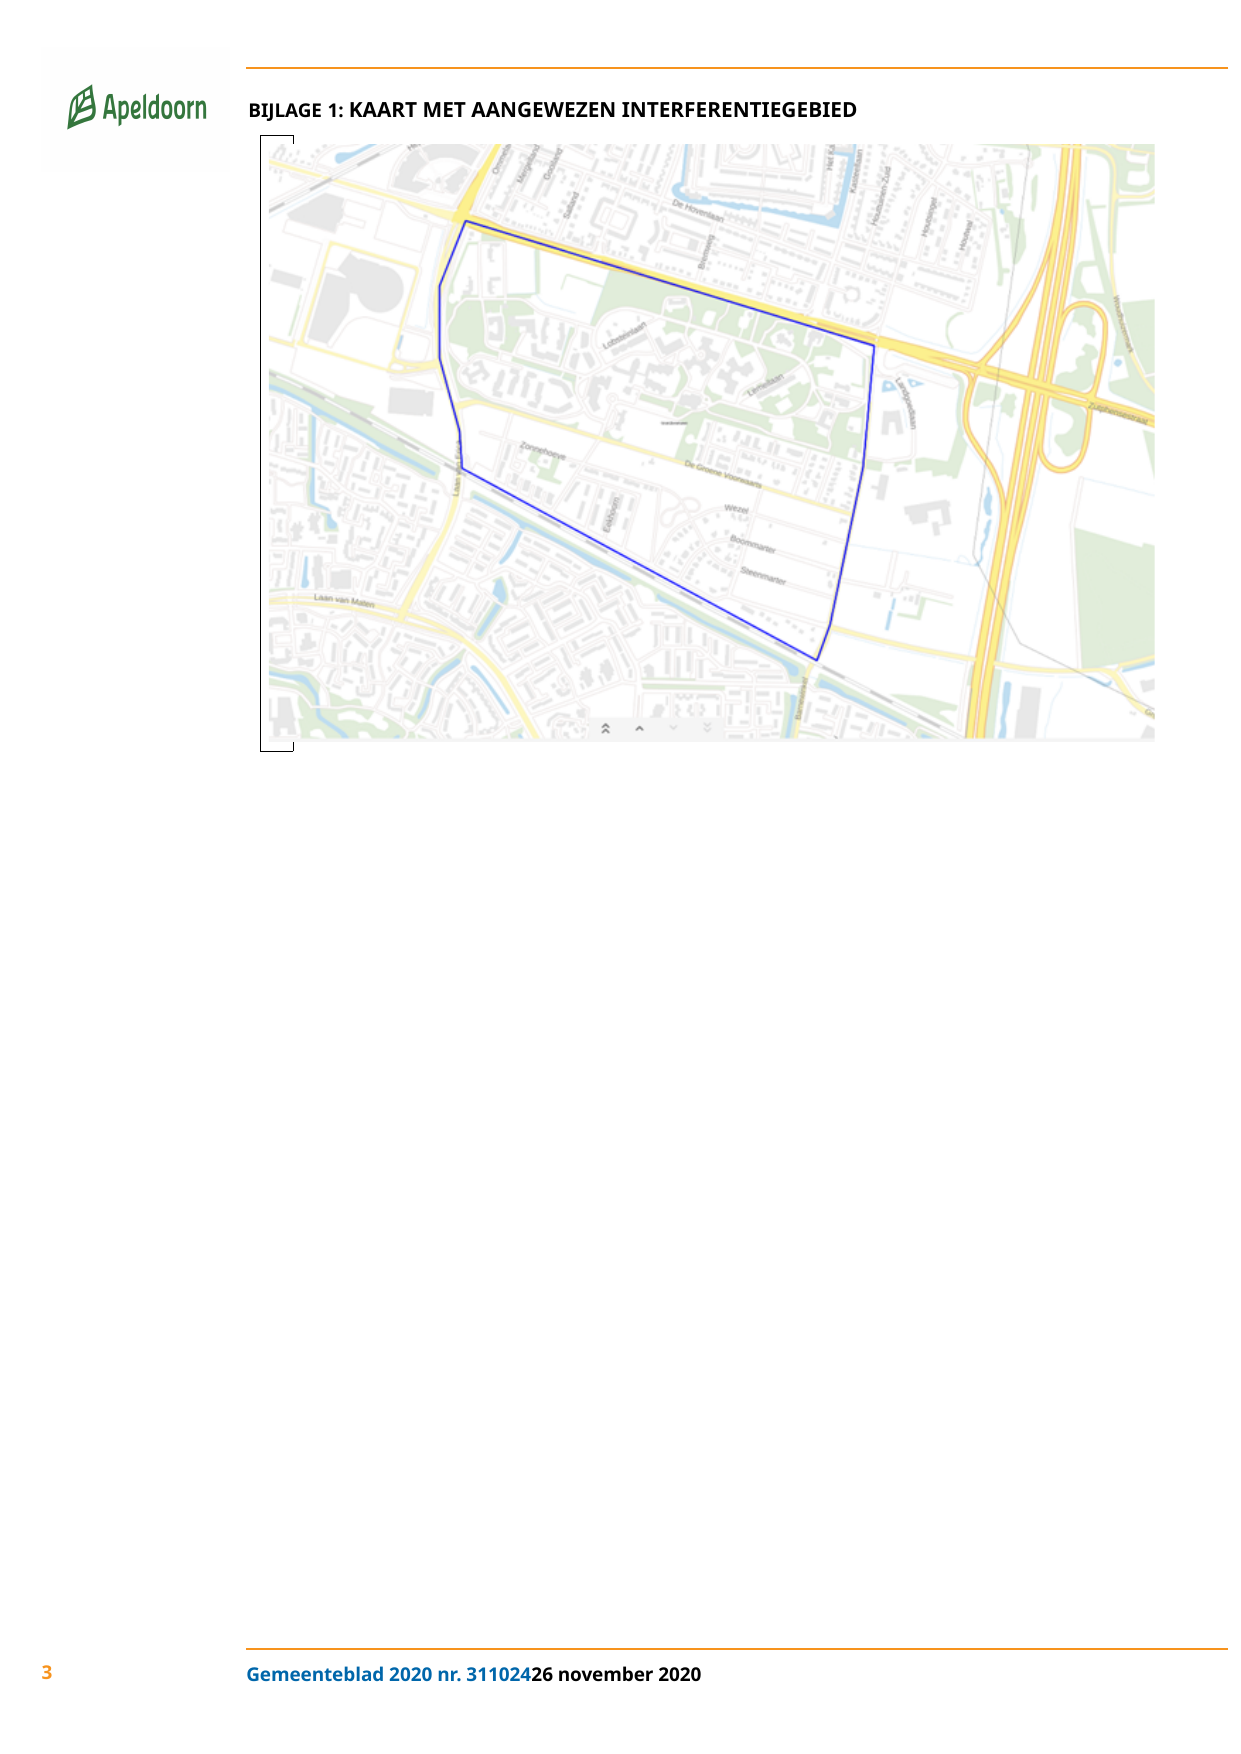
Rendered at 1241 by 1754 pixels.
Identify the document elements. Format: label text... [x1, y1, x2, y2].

text BIJLAGE 1: KAART MET AANGEWEZEN INTERFERENTIEGEBIED [248, 95, 1152, 123]
picture [268, 144, 1155, 742]
picture [41, 47, 231, 172]
